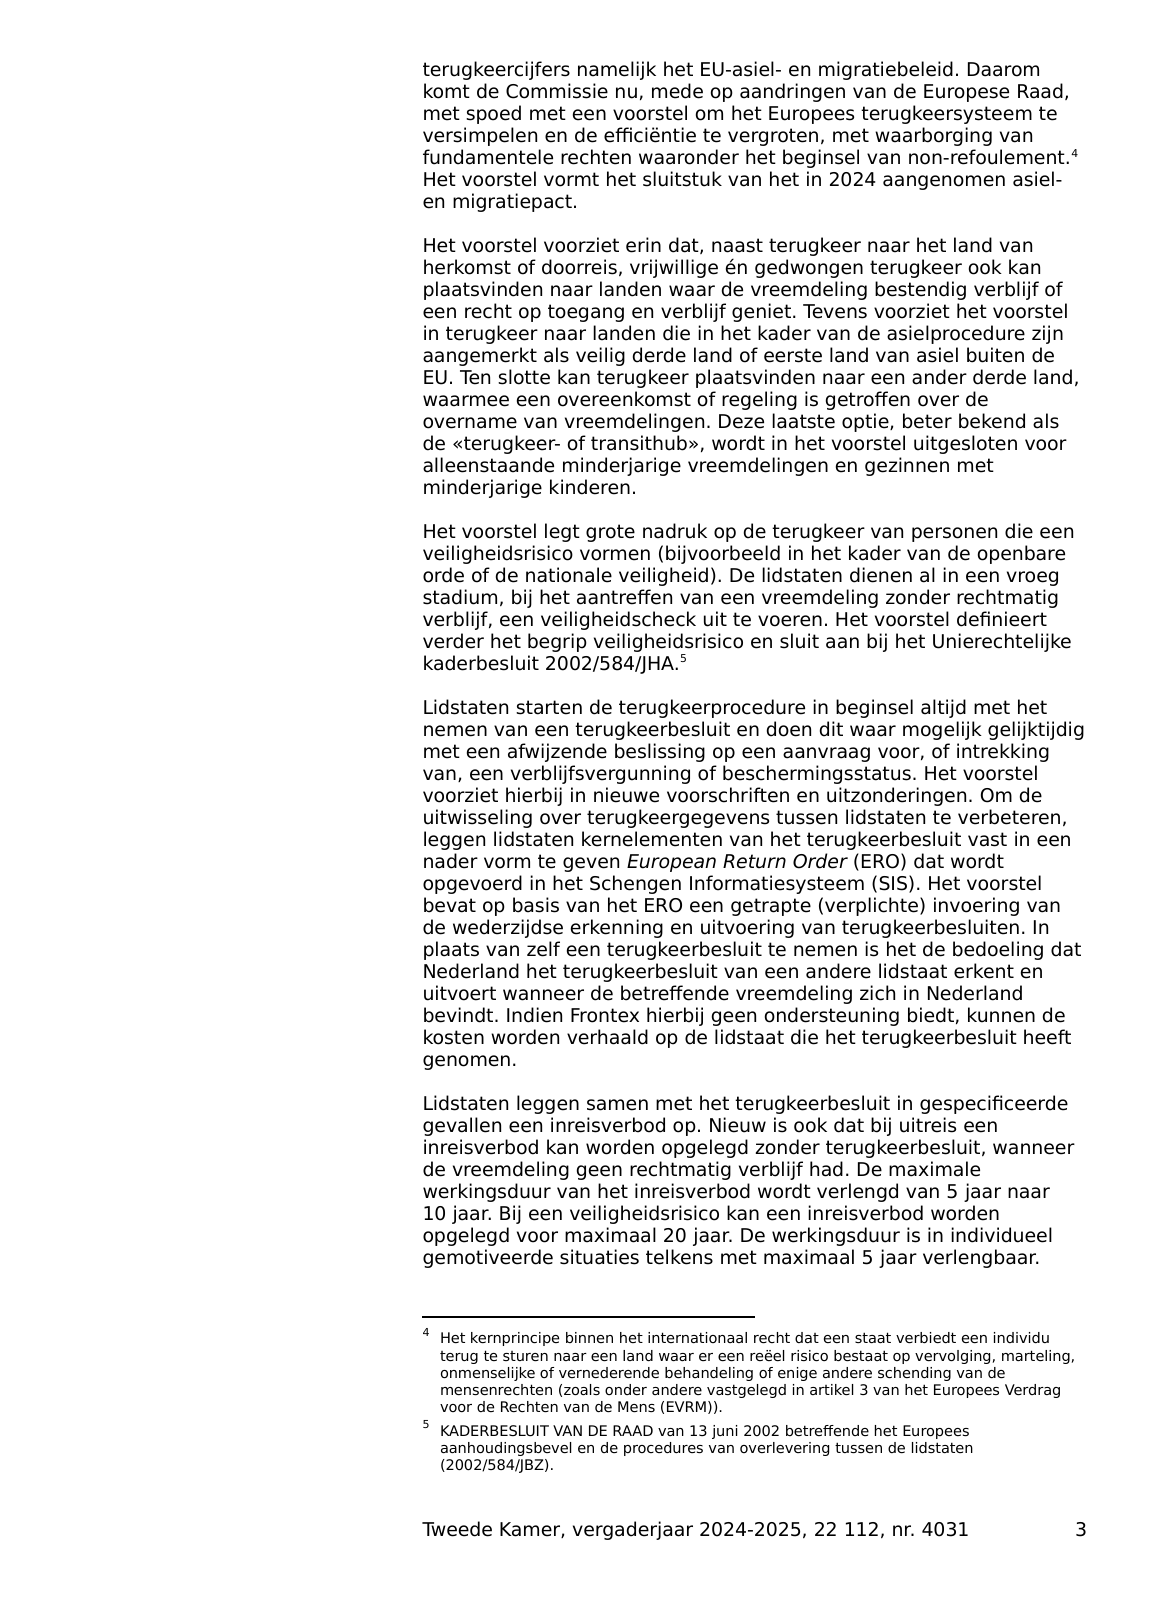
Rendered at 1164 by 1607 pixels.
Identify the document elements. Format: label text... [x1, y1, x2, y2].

text terugkeercijfers namelijk het EU-asiel- en migratiebeleid. Daarom komt de Commissie nu, mede op aandringen van de Europese Raad, met spoed met een voorstel om het Europees terugkeersysteem te versimpelen en de efficiëntie te vergroten, met waarborging van fundamentele rechten waaronder het beginsel van non-refoulement. Het voorstel vormt het sluitstuk van het in 2024 aangenomen asiel- en migratiepact. [422, 59, 1087, 213]
text Het voorstel legt grote nadruk op de terugkeer van personen die een veiligheidsrisico vormen (bijvoorbeeld in het kader van de openbare orde of de nationale veiligheid). De lidstaten dienen al in een vroeg stadium, bij het aantreffen van een vreemdeling zonder rechtmatig verblijf, een veiligheidscheck uit te voeren. Het voorstel definieert verder het begrip veiligheidsrisico en sluit aan bij het Unierechtelijke kaderbesluit 2002/584/JHA. [422, 521, 1087, 675]
text Het kernprincipe binnen het internationaal recht dat een staat verbiedt een individu terug te sturen naar een land waar er een reëel risico bestaat op vervolging, marteling, onmenselijke of vernederende behandeling of enige andere schending van de mensenrechten (zoals onder andere vastgelegd in artikel 3 van het Europees Verdrag voor de Rechten van de Mens (EVRM)). [422, 1326, 1087, 1416]
text Lidstaten starten de terugkeerprocedure in beginsel altijd met het nemen van een terugkeerbesluit en doen dit waar mogelijk gelijktijdig met een afwijzende beslissing op een aanvraag voor, of intrekking van, een verblijfsvergunning of beschermingsstatus. Het voorstel voorziet hierbij in nieuwe voorschriften en uitzonderingen. Om de uitwisseling over terugkeergegevens tussen lidstaten te verbeteren, leggen lidstaten kernelementen van het terugkeerbesluit vast in een nader vorm te geven European Return Order (ERO) dat wordt opgevoerd in het Schengen Informatiesysteem (SIS). Het voorstel bevat op basis van het ERO een getrapte (verplichte) invoering van de wederzijdse erkenning en uitvoering van terugkeerbesluiten. In plaats van zelf een terugkeerbesluit te nemen is het de bedoeling dat Nederland het terugkeerbesluit van een andere lidstaat erkent en uitvoert wanneer de betreffende vreemdeling zich in Nederland bevindt. Indien Frontex hierbij geen ondersteuning biedt, kunnen de kosten worden verhaald op de lidstaat die het terugkeerbesluit heeft genomen. [422, 697, 1087, 1071]
text Het voorstel voorziet erin dat, naast terugkeer naar het land van herkomst of doorreis, vrijwillige én gedwongen terugkeer ook kan plaatsvinden naar landen waar de vreemdeling bestendig verblijf of een recht op toegang en verblijf geniet. Tevens voorziet het voorstel in terugkeer naar landen die in het kader van de asielprocedure zijn aangemerkt als veilig derde land of eerste land van asiel buiten de EU. Ten slotte kan terugkeer plaatsvinden naar een ander derde land, waarmee een overeenkomst of regeling is getroffen over de overname van vreemdelingen. Deze laatste optie, beter bekend als de «terugkeer- of transithub», wordt in het voorstel uitgesloten voor alleenstaande minderjarige vreemdelingen en gezinnen met minderjarige kinderen. [422, 235, 1087, 499]
text Lidstaten leggen samen met het terugkeerbesluit in gespecificeerde gevallen een inreisverbod op. Nieuw is ook dat bij uitreis een inreisverbod kan worden opgelegd zonder terugkeerbesluit, wanneer de vreemdeling geen rechtmatig verblijf had. De maximale werkingsduur van het inreisverbod wordt verlengd van 5 jaar naar 10 jaar. Bij een veiligheidsrisico kan een inreisverbod worden opgelegd voor maximaal 20 jaar. De werkingsduur is in individueel gemotiveerde situaties telkens met maximaal 5 jaar verlengbaar. [422, 1093, 1087, 1269]
text KADERBESLUIT VAN DE RAAD van 13 juni 2002 betreffende het Europees aanhoudingsbevel en de procedures van overlevering tussen de lidstaten (2002/584/JBZ). [422, 1418, 1087, 1474]
